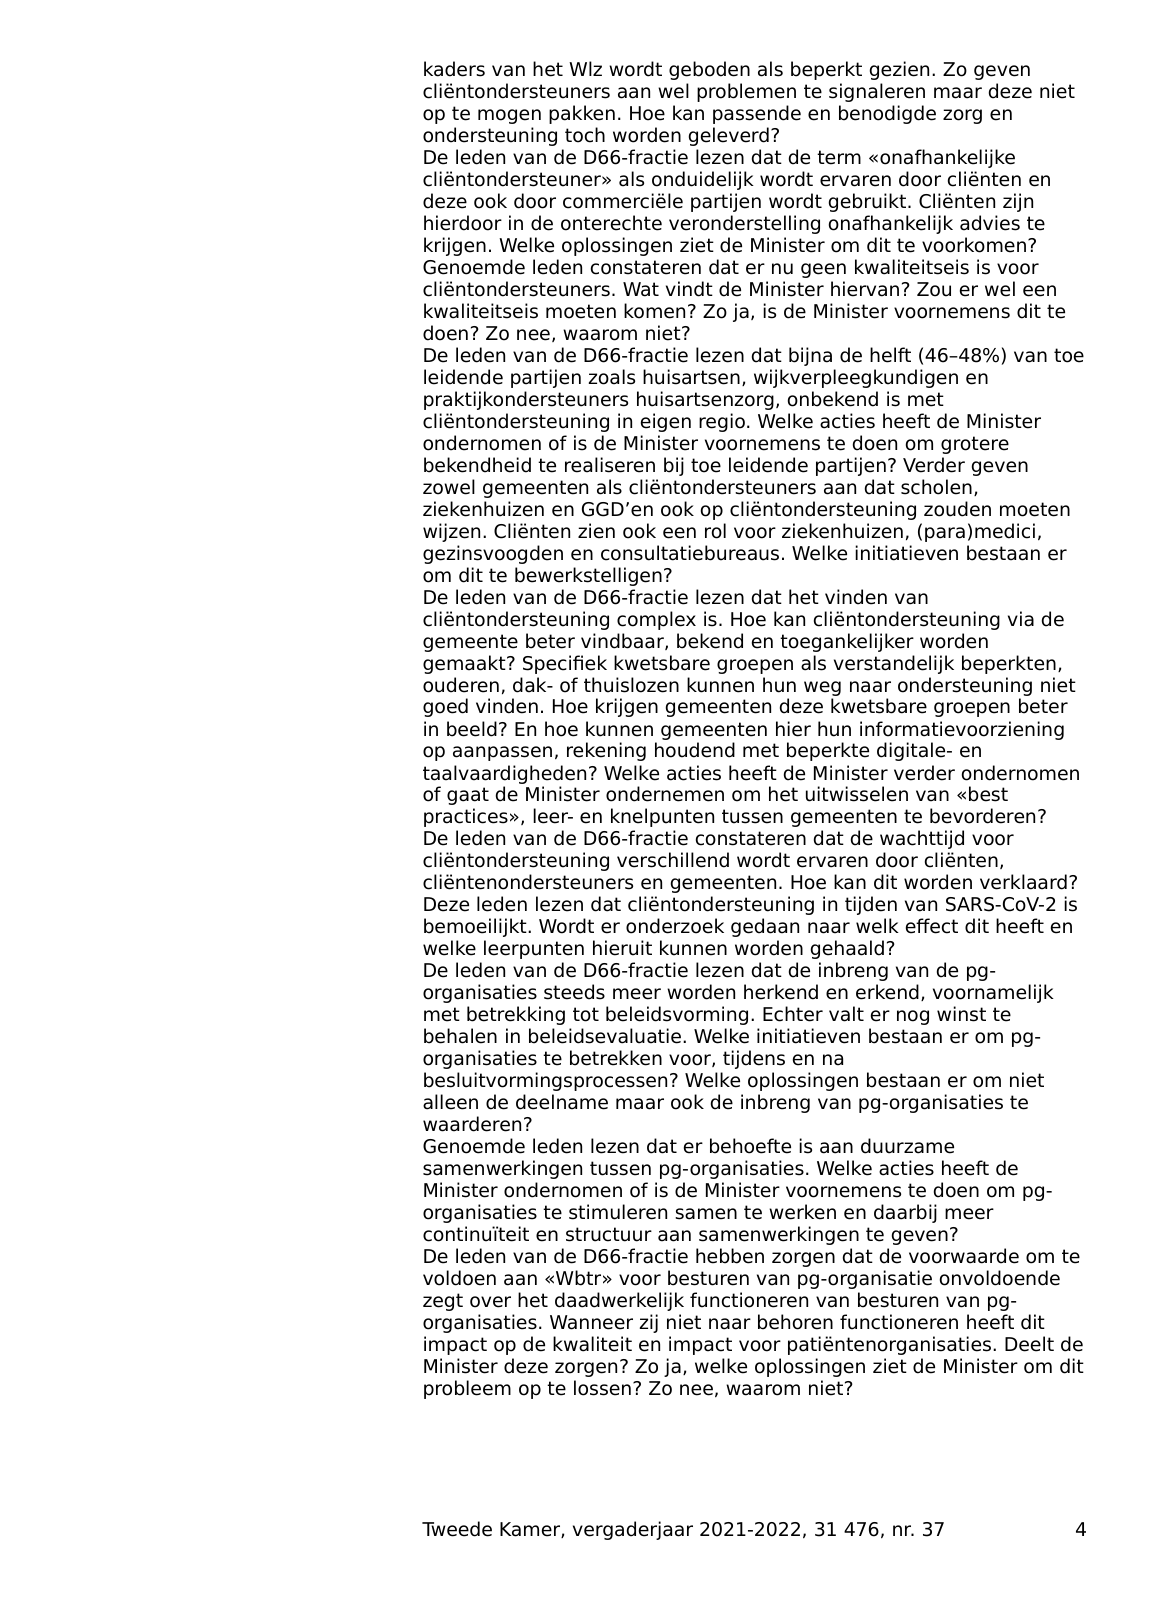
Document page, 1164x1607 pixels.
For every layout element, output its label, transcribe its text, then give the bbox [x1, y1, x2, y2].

text kaders van het Wlz wordt geboden als beperkt gezien. Zo geven cliëntondersteuners aan wel problemen te signaleren maar deze niet op te mogen pakken. Hoe kan passende en benodigde zorg en ondersteuning toch worden geleverd? [422, 59, 1087, 147]
text De leden van de D66-fractie lezen dat bijna de helft (46–48%) van toe leidende partijen zoals huisartsen, wijkverpleegkundigen en praktijkondersteuners huisartsenzorg, onbekend is met cliëntondersteuning in eigen regio. Welke acties heeft de Minister ondernomen of is de Minister voornemens te doen om grotere bekendheid te realiseren bij toe leidende partijen? Verder geven zowel gemeenten als cliëntondersteuners aan dat scholen, ziekenhuizen en GGD’en ook op cliëntondersteuning zouden moeten wijzen. Cliënten zien ook een rol voor ziekenhuizen, (para)medici, gezinsvoogden en consultatiebureaus. Welke initiatieven bestaan er om dit te bewerkstelligen? [422, 345, 1087, 587]
text De leden van de D66-fractie hebben zorgen dat de voorwaarde om te voldoen aan «Wbtr» voor besturen van pg-organisatie onvoldoende zegt over het daadwerkelijk functioneren van besturen van pg-organisaties. Wanneer zij niet naar behoren functioneren heeft dit impact op de kwaliteit en impact voor patiëntenorganisaties. Deelt de Minister deze zorgen? Zo ja, welke oplossingen ziet de Minister om dit probleem op te lossen? Zo nee, waarom niet? [422, 1246, 1087, 1400]
text De leden van de D66-fractie lezen dat het vinden van cliëntondersteuning complex is. Hoe kan cliëntondersteuning via de gemeente beter vindbaar, bekend en toegankelijker worden gemaakt? Specifiek kwetsbare groepen als verstandelijk beperkten, ouderen, dak- of thuislozen kunnen hun weg naar ondersteuning niet goed vinden. Hoe krijgen gemeenten deze kwetsbare groepen beter in beeld? En hoe kunnen gemeenten hier hun informatievoorziening op aanpassen, rekening houdend met beperkte digitale- en taalvaardigheden? Welke acties heeft de Minister verder ondernomen of gaat de Minister ondernemen om het uitwisselen van «best practices», leer- en knelpunten tussen gemeenten te bevorderen? [422, 587, 1087, 828]
text De leden van de D66-fractie lezen dat de inbreng van de pg-organisaties steeds meer worden herkend en erkend, voornamelijk met betrekking tot beleidsvorming. Echter valt er nog winst te behalen in beleidsevaluatie. Welke initiatieven bestaan er om pg-organisaties te betrekken voor, tijdens en na besluitvormingsprocessen? Welke oplossingen bestaan er om niet alleen de deelname maar ook de inbreng van pg-organisaties te waarderen? [422, 960, 1087, 1136]
text De leden van de D66-fractie constateren dat de wachttijd voor cliëntondersteuning verschillend wordt ervaren door cliënten, cliëntenondersteuners en gemeenten. Hoe kan dit worden verklaard? [422, 828, 1087, 894]
text De leden van de D66-fractie lezen dat de term «onafhankelijke cliëntondersteuner» als onduidelijk wordt ervaren door cliënten en deze ook door commerciële partijen wordt gebruikt. Cliënten zijn hierdoor in de onterechte veronderstelling onafhankelijk advies te krijgen. Welke oplossingen ziet de Minister om dit te voorkomen? [422, 147, 1087, 257]
text Genoemde leden lezen dat er behoefte is aan duurzame samenwerkingen tussen pg-organisaties. Welke acties heeft de Minister ondernomen of is de Minister voornemens te doen om pg-organisaties te stimuleren samen te werken en daarbij meer continuïteit en structuur aan samenwerkingen te geven? [422, 1136, 1087, 1246]
text Genoemde leden constateren dat er nu geen kwaliteitseis is voor cliëntondersteuners. Wat vindt de Minister hiervan? Zou er wel een kwaliteitseis moeten komen? Zo ja, is de Minister voornemens dit te doen? Zo nee, waarom niet? [422, 257, 1087, 345]
text Deze leden lezen dat cliëntondersteuning in tijden van SARS-CoV-2 is bemoeilijkt. Wordt er onderzoek gedaan naar welk effect dit heeft en welke leerpunten hieruit kunnen worden gehaald? [422, 894, 1087, 960]
